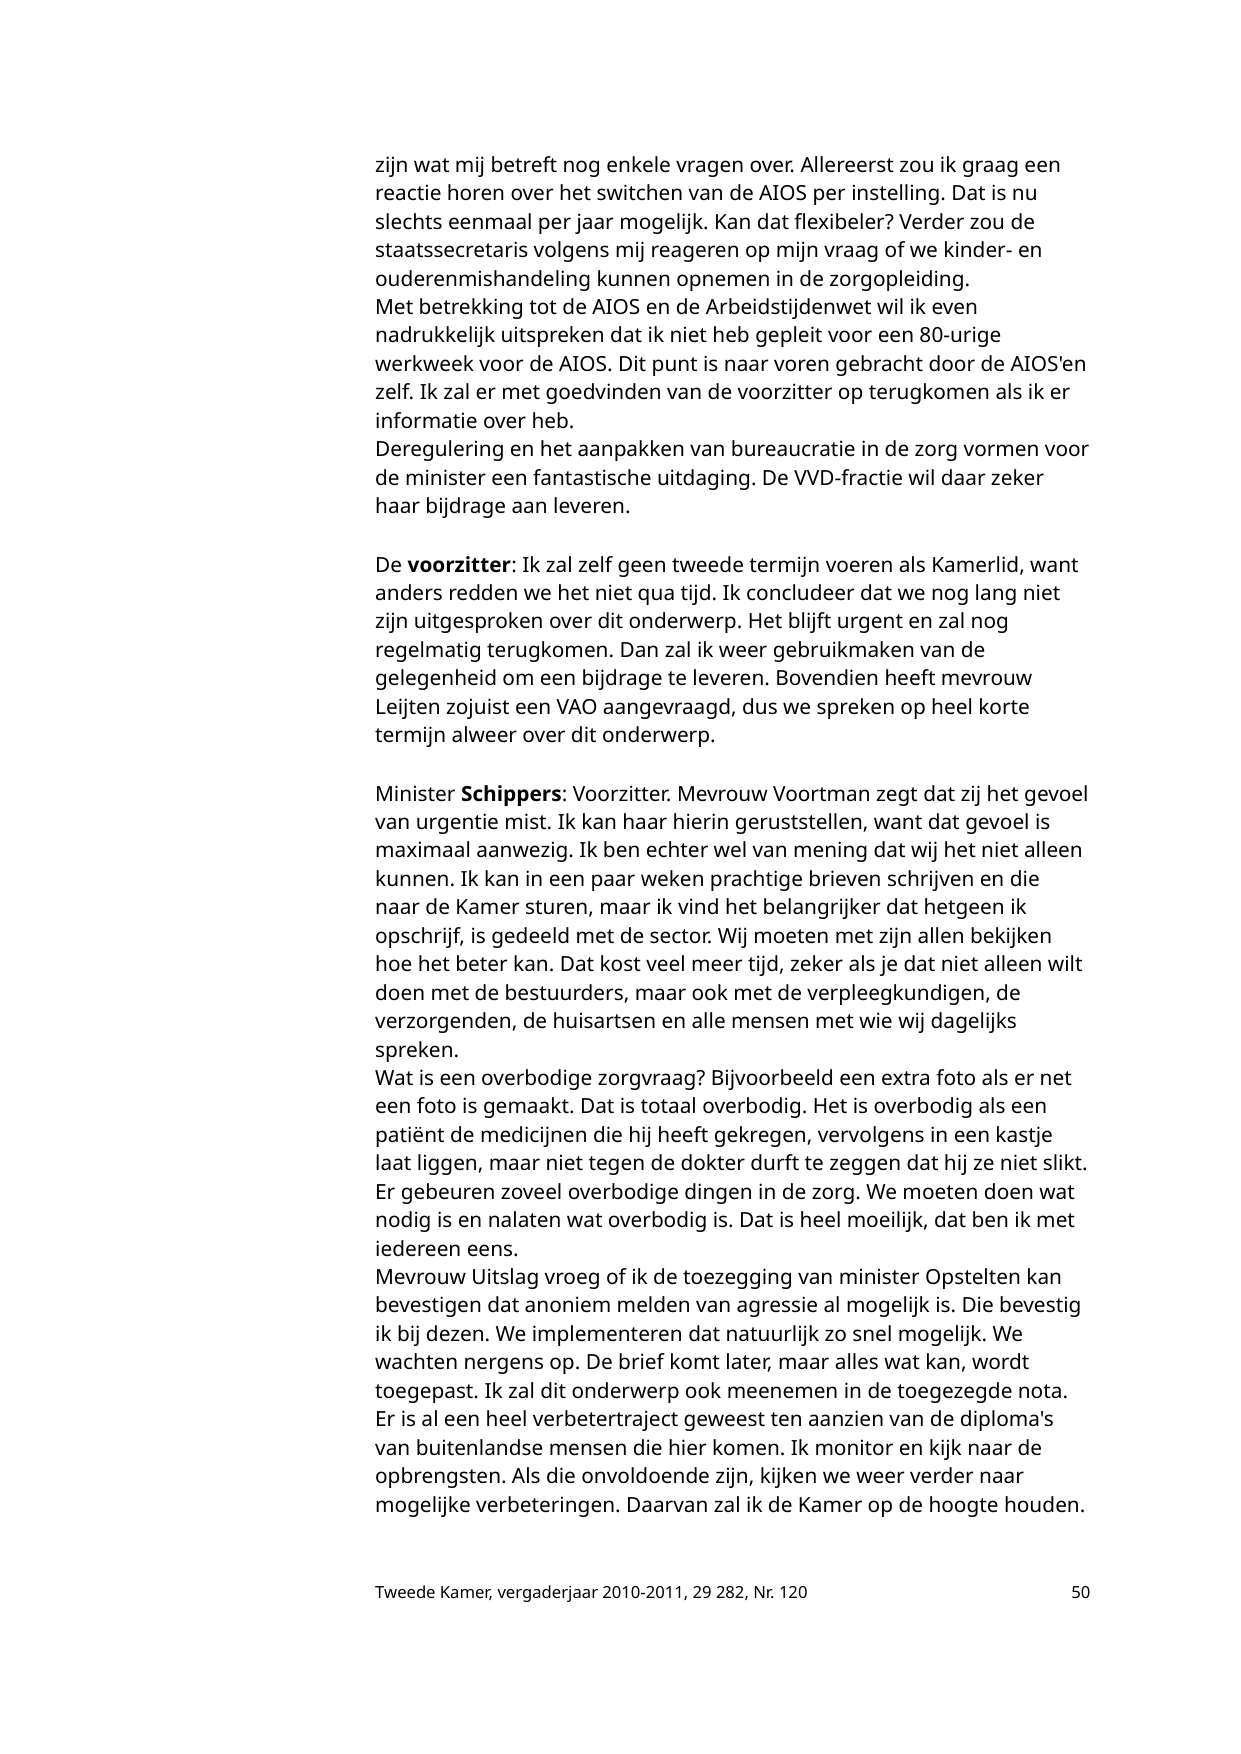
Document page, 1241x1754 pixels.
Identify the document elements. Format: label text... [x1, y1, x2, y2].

text De voorzitter: Ik zal zelf geen tweede termijn voeren als Kamerlid, want anders redden we het niet qua tijd. Ik concludeer dat we nog lang niet zijn uitgesproken over dit onderwerp. Het blijft urgent en zal nog regelmatig terugkomen. Dan zal ik weer gebruikmaken van de gelegenheid om een bijdrage te leveren. Bovendien heeft mevrouw Leijten zojuist een VAO aangevraagd, dus we spreken op heel korte termijn alweer over dit onderwerp. [375, 550, 1090, 749]
text Minister Schippers: Voorzitter. Mevrouw Voortman zegt dat zij het gevoel van urgentie mist. Ik kan haar hierin geruststellen, want dat gevoel is maximaal aanwezig. Ik ben echter wel van mening dat wij het niet alleen kunnen. Ik kan in een paar weken prachtige brieven schrijven en die naar de Kamer sturen, maar ik vind het belangrijker dat hetgeen ik opschrijf, is gedeeld met de sector. Wij moeten met zijn allen bekijken hoe het beter kan. Dat kost veel meer tijd, zeker als je dat niet alleen wilt doen met de bestuurders, maar ook met de verpleegkundigen, de verzorgenden, de huisartsen en alle mensen met wie wij dagelijks spreken. [375, 779, 1090, 1063]
text Deregulering en het aanpakken van bureaucratie in de zorg vormen voor de minister een fantastische uitdaging. De VVD-fractie wil daar zeker haar bijdrage aan leveren. [375, 434, 1090, 520]
text zijn wat mij betreft nog enkele vragen over. Allereerst zou ik graag een reactie horen over het switchen van de AIOS per instelling. Dat is nu slechts eenmaal per jaar mogelijk. Kan dat flexibeler? Verder zou de staatssecretaris volgens mij reageren op mijn vraag of we kinder- en ouderenmishandeling kunnen opnemen in de zorgopleiding. [375, 150, 1090, 292]
text Er is al een heel verbetertraject geweest ten aanzien van de diploma's van buitenlandse mensen die hier komen. Ik monitor en kijk naar de opbrengsten. Als die onvoldoende zijn, kijken we weer verder naar mogelijke verbeteringen. Daarvan zal ik de Kamer op de hoogte houden. [375, 1404, 1090, 1518]
text Mevrouw Uitslag vroeg of ik de toezegging van minister Opstelten kan bevestigen dat anoniem melden van agressie al mogelijk is. Die bevestig ik bij dezen. We implementeren dat natuurlijk zo snel mogelijk. We wachten nergens op. De brief komt later, maar alles wat kan, wordt toegepast. Ik zal dit onderwerp ook meenemen in de toegezegde nota. [375, 1262, 1090, 1404]
text Met betrekking tot de AIOS en de Arbeidstijdenwet wil ik even nadrukkelijk uitspreken dat ik niet heb gepleit voor een 80-urige werkweek voor de AIOS. Dit punt is naar voren gebracht door de AIOS'en zelf. Ik zal er met goedvinden van de voorzitter op terugkomen als ik er informatie over heb. [375, 292, 1090, 434]
text Wat is een overbodige zorgvraag? Bijvoorbeeld een extra foto als er net een foto is gemaakt. Dat is totaal overbodig. Het is overbodig als een patiënt de medicijnen die hij heeft gekregen, vervolgens in een kastje laat liggen, maar niet tegen de dokter durft te zeggen dat hij ze niet slikt. Er gebeuren zoveel overbodige dingen in de zorg. We moeten doen wat nodig is en nalaten wat overbodig is. Dat is heel moeilijk, dat ben ik met iedereen eens. [375, 1063, 1090, 1262]
